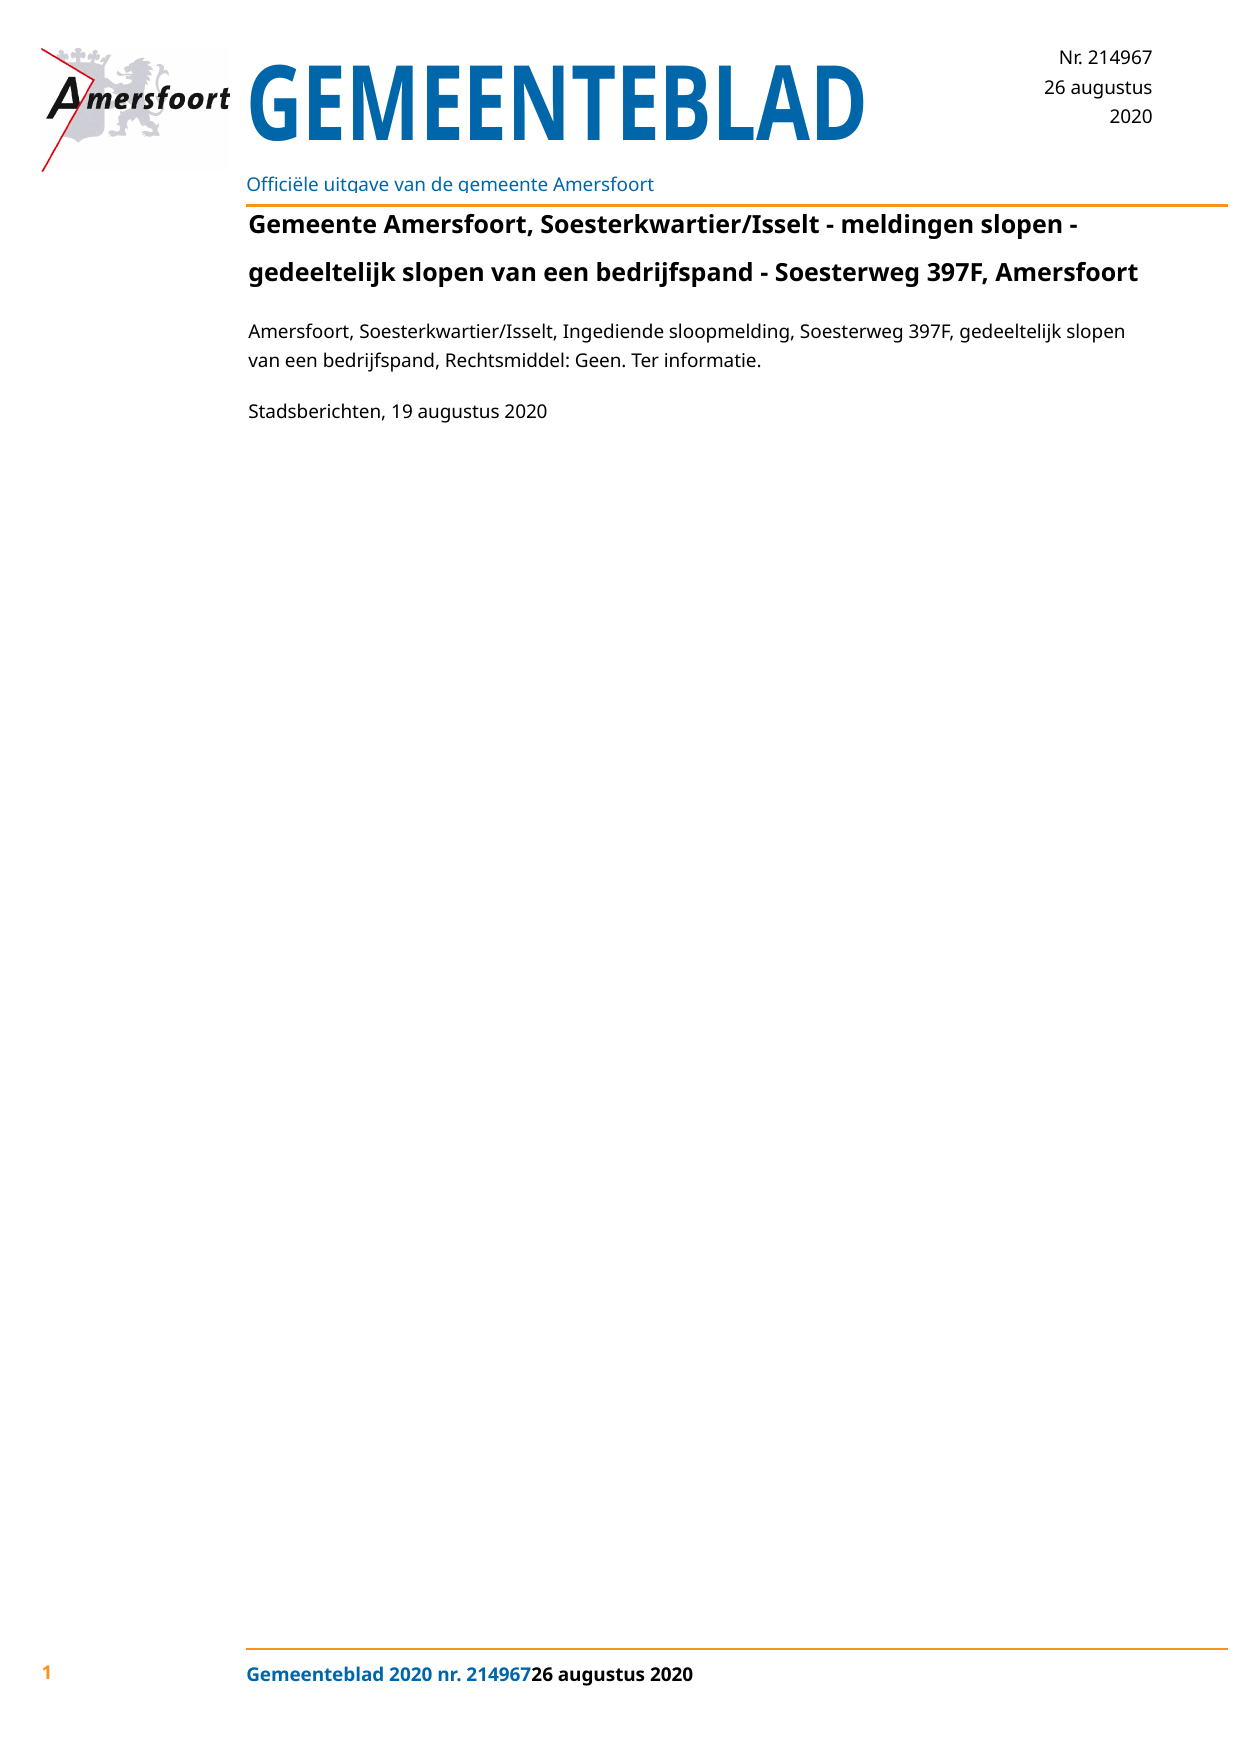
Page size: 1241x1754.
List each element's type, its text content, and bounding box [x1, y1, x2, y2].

text Amersfoort, Soesterkwartier/Isselt, Ingediende sloopmelding, Soesterweg 397F, gedeeltelijk slopen van een bedrijfspand, Rechtsmiddel: Geen. Ter informatie. [248, 318, 1152, 373]
text Stadsberichten, 19 augustus 2020 [248, 398, 1152, 424]
picture [41, 47, 231, 172]
text Gemeente Amersfoort, Soesterkwartier/Isselt - meldingen slopen - gedeeltelijk slopen van een bedrijfspand - Soesterweg 397F, Amersfoort [248, 207, 1152, 288]
